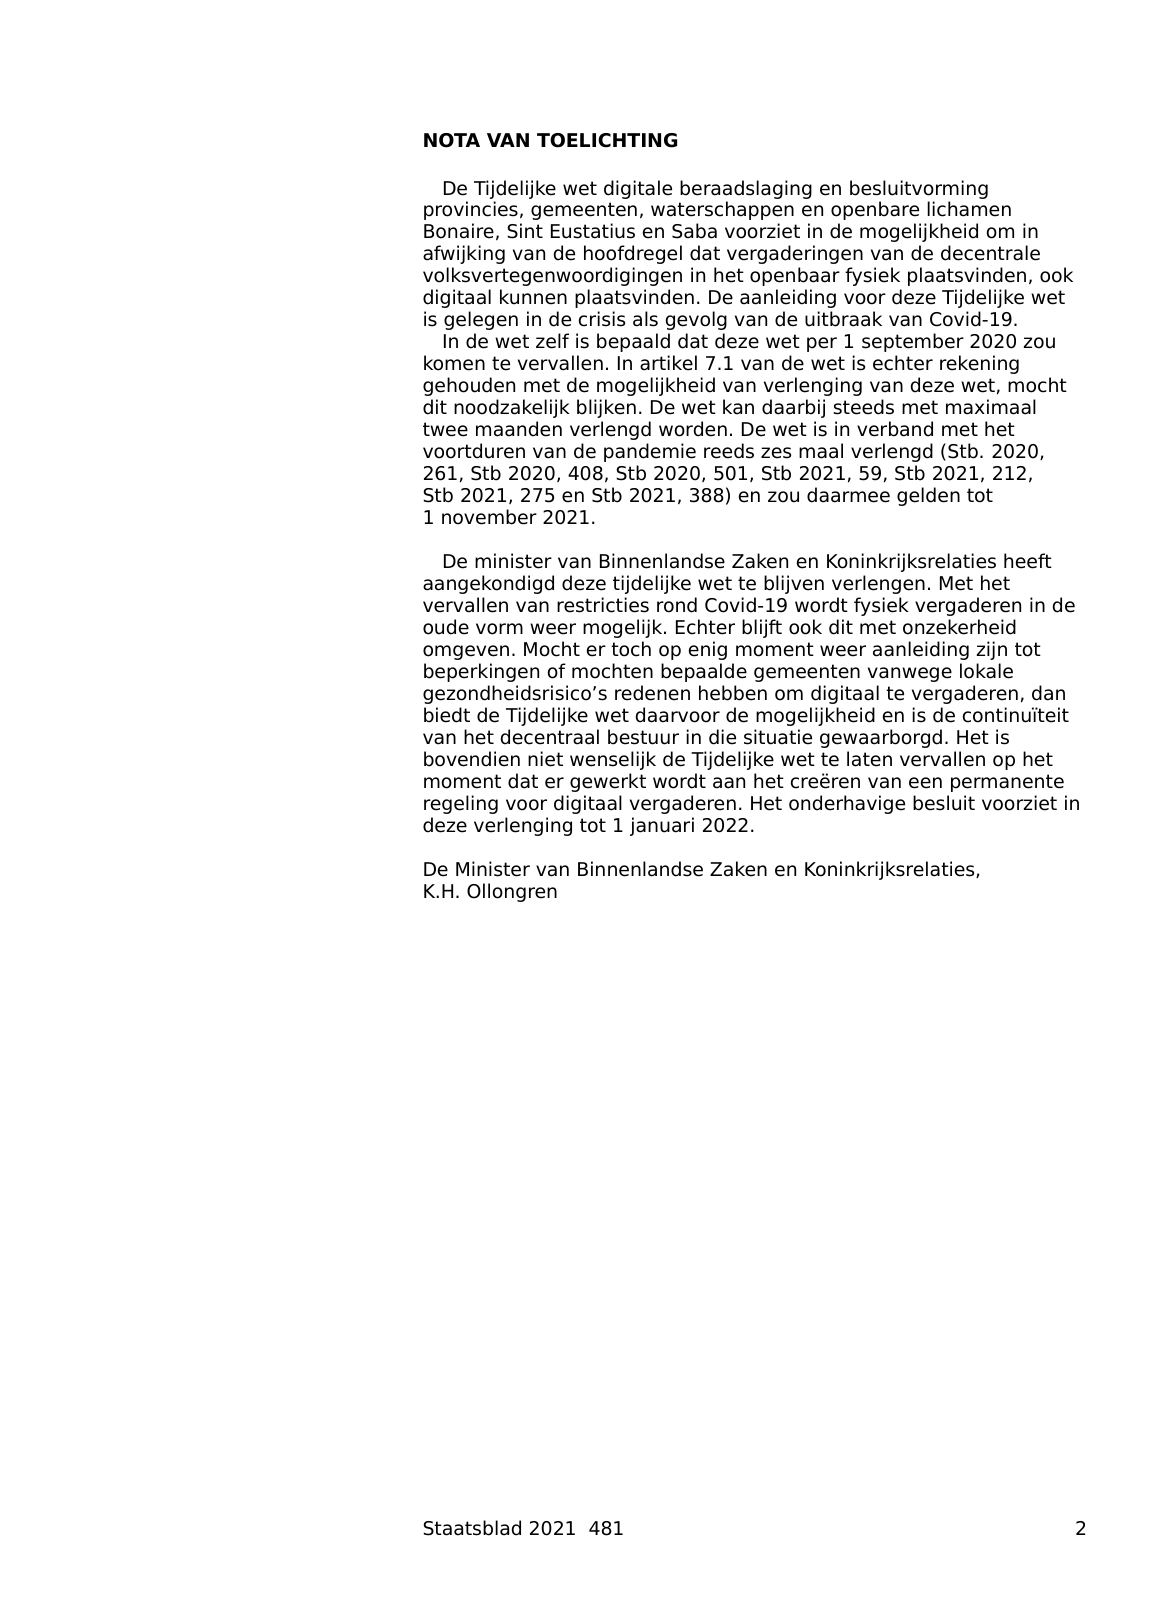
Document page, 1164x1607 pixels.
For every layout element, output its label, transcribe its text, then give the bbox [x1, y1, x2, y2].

text De Minister van Binnenlandse Zaken en Koninkrijksrelaties, K.H. Ollongren [422, 859, 1087, 903]
text De minister van Binnenlandse Zaken en Koninkrijksrelaties heeft aangekondigd deze tijdelijke wet te blijven verlengen. Met het vervallen van restricties rond Covid-19 wordt fysiek vergaderen in de oude vorm weer mogelijk. Echter blijft ook dit met onzekerheid omgeven. Mocht er toch op enig moment weer aanleiding zijn tot beperkingen of mochten bepaalde gemeenten vanwege lokale gezondheidsrisico’s redenen hebben om digitaal te vergaderen, dan biedt de Tijdelijke wet daarvoor de mogelijkheid en is de continuïteit van het decentraal bestuur in die situatie gewaarborgd. Het is bovendien niet wenselijk de Tijdelijke wet te laten vervallen op het moment dat er gewerkt wordt aan het creëren van een permanente regeling voor digitaal vergaderen. Het onderhavige besluit voorziet in deze verlenging tot 1 januari 2022. [422, 551, 1087, 837]
text De Tijdelijke wet digitale beraadslaging en besluitvorming provincies, gemeenten, waterschappen en openbare lichamen Bonaire, Sint Eustatius en Saba voorziet in de mogelijkheid om in afwijking van de hoofdregel dat vergaderingen van de decentrale volksvertegenwoordigingen in het openbaar fysiek plaatsvinden, ook digitaal kunnen plaatsvinden. De aanleiding voor deze Tijdelijke wet is gelegen in de crisis als gevolg van de uitbraak van Covid-19. [422, 177, 1087, 331]
subtitle NOTA VAN TOELICHTING [422, 130, 1087, 152]
text In de wet zelf is bepaald dat deze wet per 1 september 2020 zou komen te vervallen. In artikel 7.1 van de wet is echter rekening gehouden met de mogelijkheid van verlenging van deze wet, mocht dit noodzakelijk blijken. De wet kan daarbij steeds met maximaal twee maanden verlengd worden. De wet is in verband met het voortduren van de pandemie reeds zes maal verlengd (Stb. 2020, 261, Stb 2020, 408, Stb 2020, 501, Stb 2021, 59, Stb 2021, 212, Stb 2021, 275 en Stb 2021, 388) en zou daarmee gelden tot 1 november 2021. [422, 331, 1087, 529]
